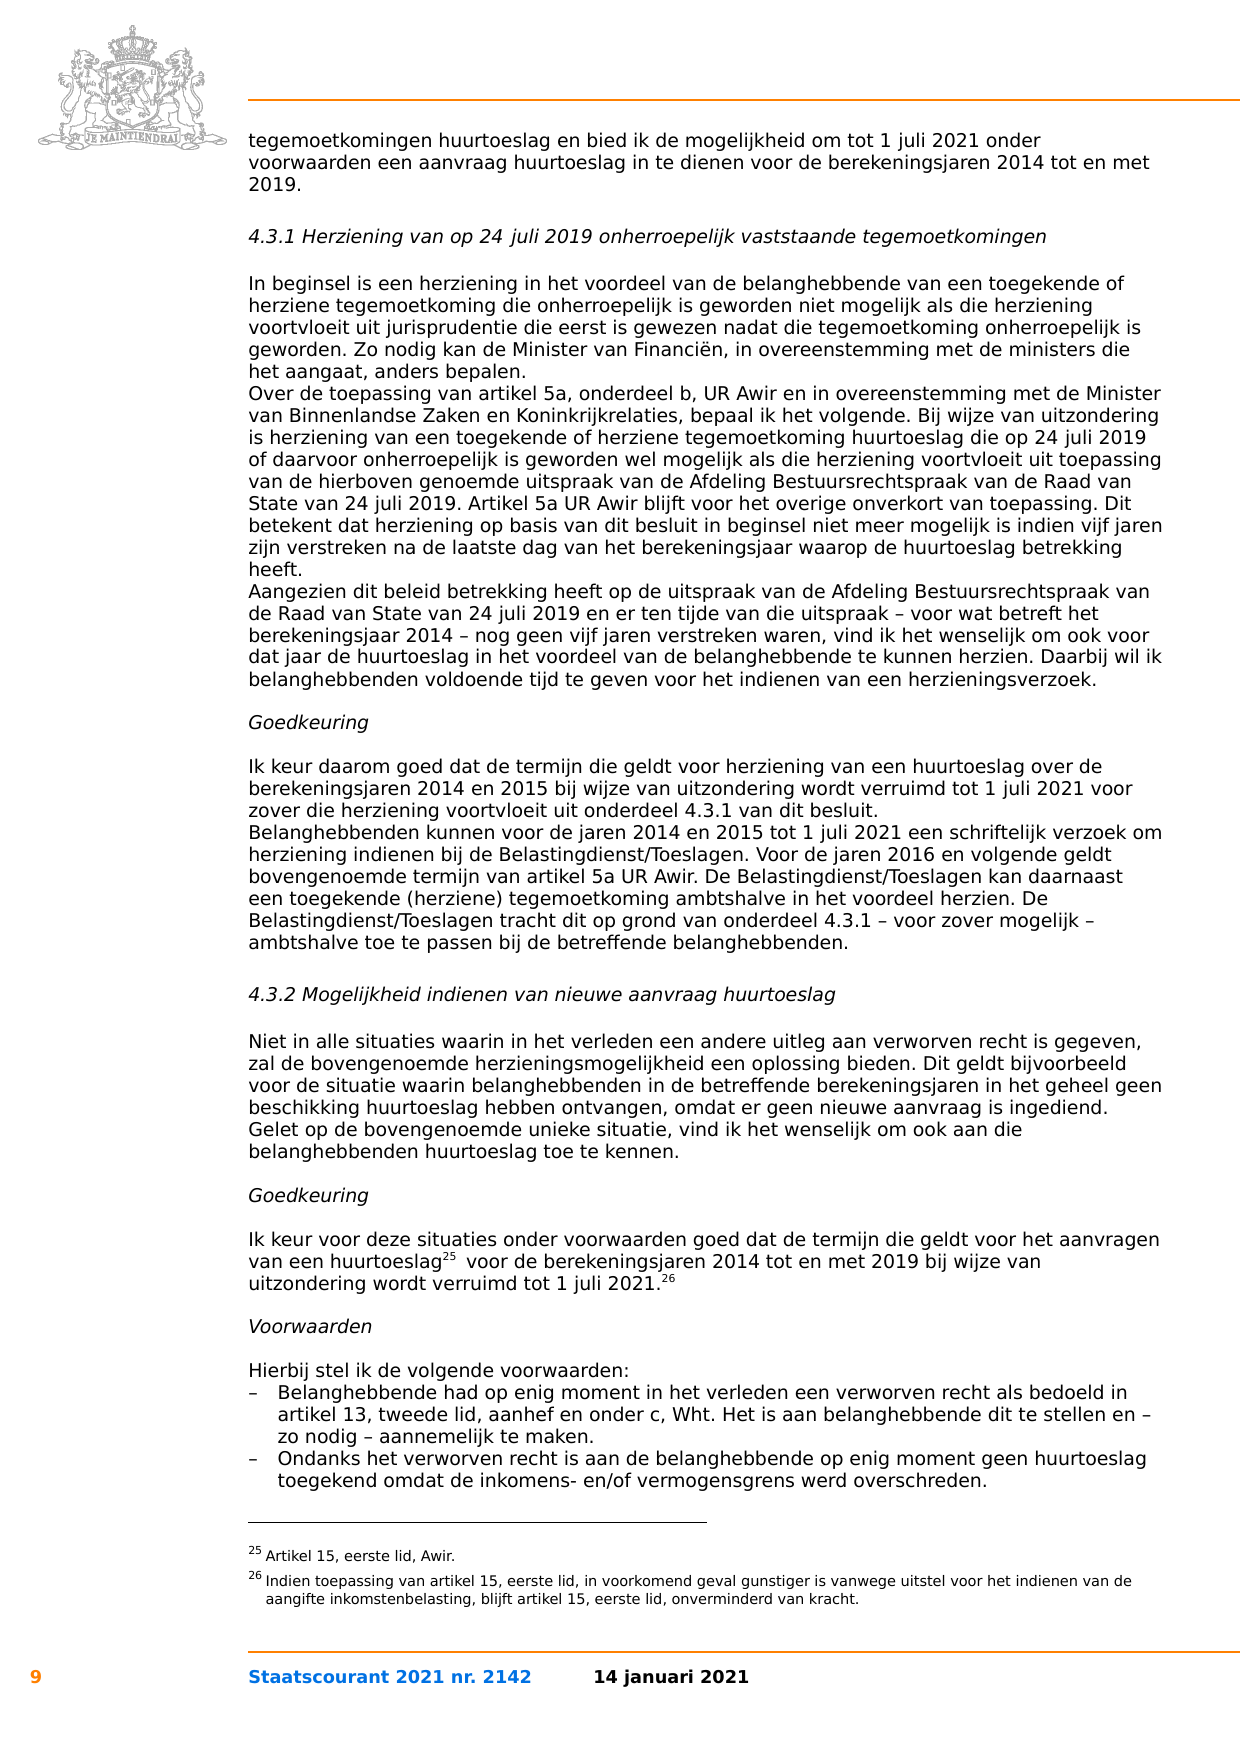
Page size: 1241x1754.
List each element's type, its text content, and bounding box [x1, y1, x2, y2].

subtitle 4.3.2 Mogelijkheid indienen van nieuwe aanvraag huurtoeslag [248, 984, 1163, 1006]
text Over de toepassing van artikel 5a, onderdeel b, UR Awir en in overeenstemming met de Minister van Binnenlandse Zaken en Koninkrijkrelaties, bepaal ik het volgende. Bij wijze van uitzondering is herziening van een toegekende of herziene tegemoetkoming huurtoeslag die op 24 juli 2019 of daarvoor onherroepelijk is geworden wel mogelijk als die herziening voortvloeit uit toepassing van de hierboven genoemde uitspraak van de Afdeling Bestuursrechtspraak van de Raad van State van 24 juli 2019. Artikel 5a UR Awir blijft voor het overige onverkort van toepassing. Dit betekent dat herziening op basis van dit besluit in beginsel niet meer mogelijk is indien vijf jaren zijn verstreken na de laatste dag van het berekeningsjaar waarop de huurtoeslag betrekking heeft. [248, 383, 1163, 581]
subtitle 4.3.1 Herziening van op 24 juli 2019 onherroepelijk vaststaande tegemoetkomingen [248, 226, 1163, 248]
text Artikel 15, eerste lid, Awir. [248, 1544, 1163, 1566]
text Indien toepassing van artikel 15, eerste lid, in voorkomend geval gunstiger is vanwege uitstel voor het indienen van de aangifte inkomstenbelasting, blijft artikel 15, eerste lid, onverminderd van kracht. [248, 1569, 1163, 1608]
text – Belanghebbende had op enig moment in het verleden een verworven recht als bedoeld in artikel 13, tweede lid, aanhef en onder c, Wht. Het is aan belanghebbende dit te stellen en – zo nodig – aannemelijk te maken. [248, 1382, 1163, 1448]
text Ik keur voor deze situaties onder voorwaarden goed dat de termijn die geldt voor het aanvragen van een huurtoeslag voor de berekeningsjaren 2014 tot en met 2019 bij wijze van uitzondering wordt verruimd tot 1 juli 2021. [248, 1228, 1163, 1294]
text – Ondanks het verworven recht is aan de belanghebbende op enig moment geen huurtoeslag toegekend omdat de inkomens- en/of vermogensgrens werd overschreden. [248, 1448, 1163, 1492]
subtitle Goedkeuring [248, 712, 1163, 734]
text Belanghebbenden kunnen voor de jaren 2014 en 2015 tot 1 juli 2021 een schriftelijk verzoek om herziening indienen bij de Belastingdienst/Toeslagen. Voor de jaren 2016 en volgende geldt bovengenoemde termijn van artikel 5a UR Awir. De Belastingdienst/Toeslagen kan daarnaast een toegekende (herziene) tegemoetkoming ambtshalve in het voordeel herzien. De Belastingdienst/Toeslagen tracht dit op grond van onderdeel 4.3.1 – voor zover mogelijk – ambtshalve toe te passen bij de betreffende belanghebbenden. [248, 822, 1163, 954]
text Ik keur daarom goed dat de termijn die geldt voor herziening van een huurtoeslag over de berekeningsjaren 2014 en 2015 bij wijze van uitzondering wordt verruimd tot 1 juli 2021 voor zover die herziening voortvloeit uit onderdeel 4.3.1 van dit besluit. [248, 756, 1163, 822]
text Aangezien dit beleid betrekking heeft op de uitspraak van de Afdeling Bestuursrechtspraak van de Raad van State van 24 juli 2019 en er ten tijde van die uitspraak – voor wat betreft het berekeningsjaar 2014 – nog geen vijf jaren verstreken waren, vind ik het wenselijk om ook voor dat jaar de huurtoeslag in het voordeel van de belanghebbende te kunnen herzien. Daarbij wil ik belanghebbenden voldoende tijd te geven voor het indienen van een herzieningsverzoek. [248, 581, 1163, 690]
text Hierbij stel ik de volgende voorwaarden: [248, 1360, 1163, 1382]
text Niet in alle situaties waarin in het verleden een andere uitleg aan verworven recht is gegeven, zal de bovengenoemde herzieningsmogelijkheid een oplossing bieden. Dit geldt bijvoorbeeld voor de situatie waarin belanghebbenden in de betreffende berekeningsjaren in het geheel geen beschikking huurtoeslag hebben ontvangen, omdat er geen nieuwe aanvraag is ingediend. Gelet op de bovengenoemde unieke situatie, vind ik het wenselijk om ook aan die belanghebbenden huurtoeslag toe te kennen. [248, 1031, 1163, 1163]
text In beginsel is een herziening in het voordeel van de belanghebbende van een toegekende of herziene tegemoetkoming die onherroepelijk is geworden niet mogelijk als die herziening voortvloeit uit jurisprudentie die eerst is gewezen nadat die tegemoetkoming onherroepelijk is geworden. Zo nodig kan de Minister van Financiën, in overeenstemming met de ministers die het aangaat, anders bepalen. [248, 273, 1163, 383]
text tegemoetkomingen huurtoeslag en bied ik de mogelijkheid om tot 1 juli 2021 onder voorwaarden een aanvraag huurtoeslag in te dienen voor de berekeningsjaren 2014 tot en met 2019. [248, 130, 1163, 196]
subtitle Voorwaarden [248, 1316, 1163, 1338]
picture [38, 25, 227, 150]
subtitle Goedkeuring [248, 1185, 1163, 1207]
